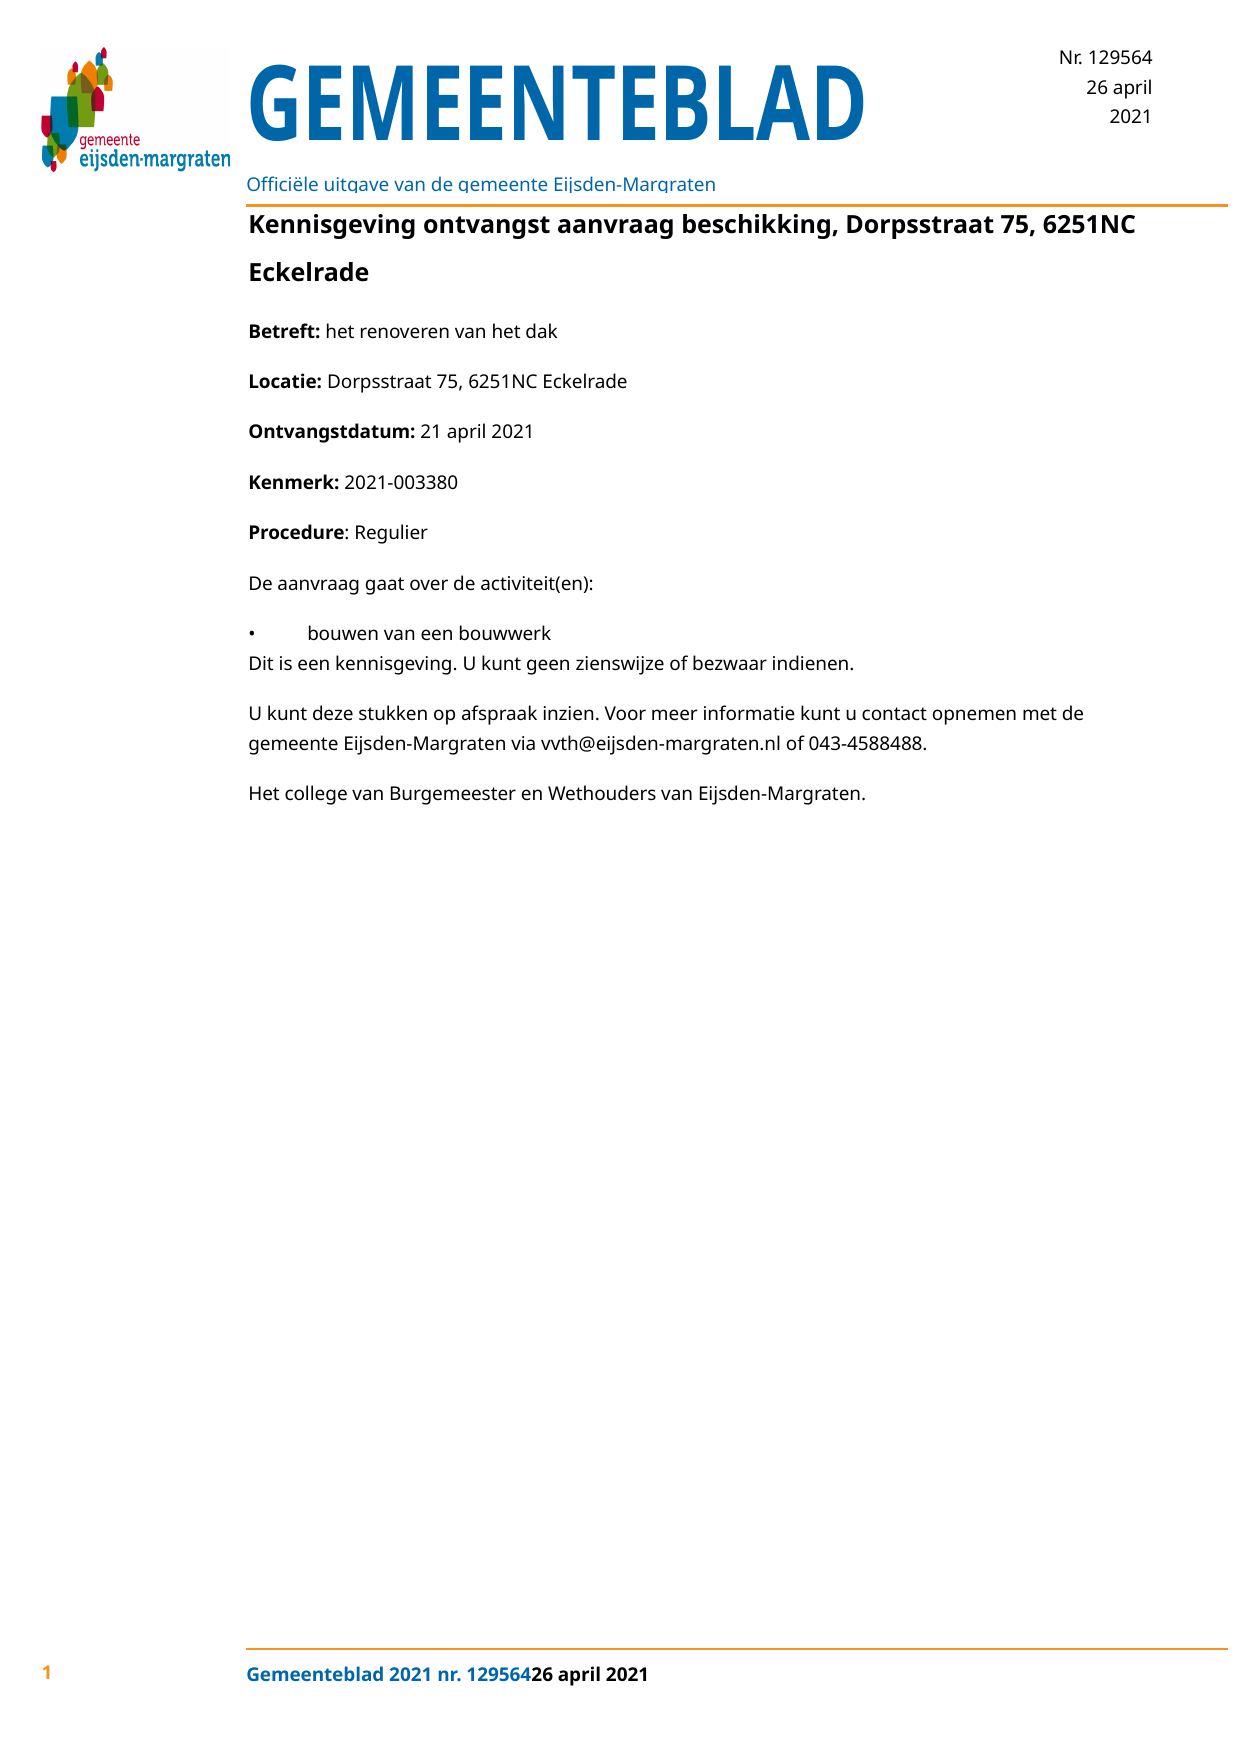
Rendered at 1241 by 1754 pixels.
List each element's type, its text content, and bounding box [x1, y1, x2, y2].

text U kunt deze stukken op afspraak inzien. Voor meer informatie kunt u contact opnemen met de gemeente Eijsden-Margraten via vvth@eijsden-margraten.nl of 043-4588488. [248, 700, 1152, 756]
text De aanvraag gaat over de activiteit(en): [248, 570, 1152, 596]
text Dit is een kennisgeving. U kunt geen zienswijze of bezwaar indienen. [248, 650, 1152, 676]
text Locatie: Dorpsstraat 75, 6251NC Eckelrade [248, 368, 1152, 394]
text Kennisgeving ontvangst aanvraag beschikking, Dorpsstraat 75, 6251NC Eckelrade [248, 207, 1152, 288]
text Ontvangstdatum: 21 april 2021 [248, 419, 1152, 444]
list bouwen van een bouwwerk [248, 620, 1152, 646]
text Betreft: het renoveren van het dak [248, 318, 1152, 344]
text Kenmerk: 2021-003380 [248, 469, 1152, 495]
text Procedure: Regulier [248, 519, 1152, 545]
picture [41, 47, 231, 172]
text Het college van Burgemeester en Wethouders van Eijsden-Margraten. [248, 780, 1152, 806]
